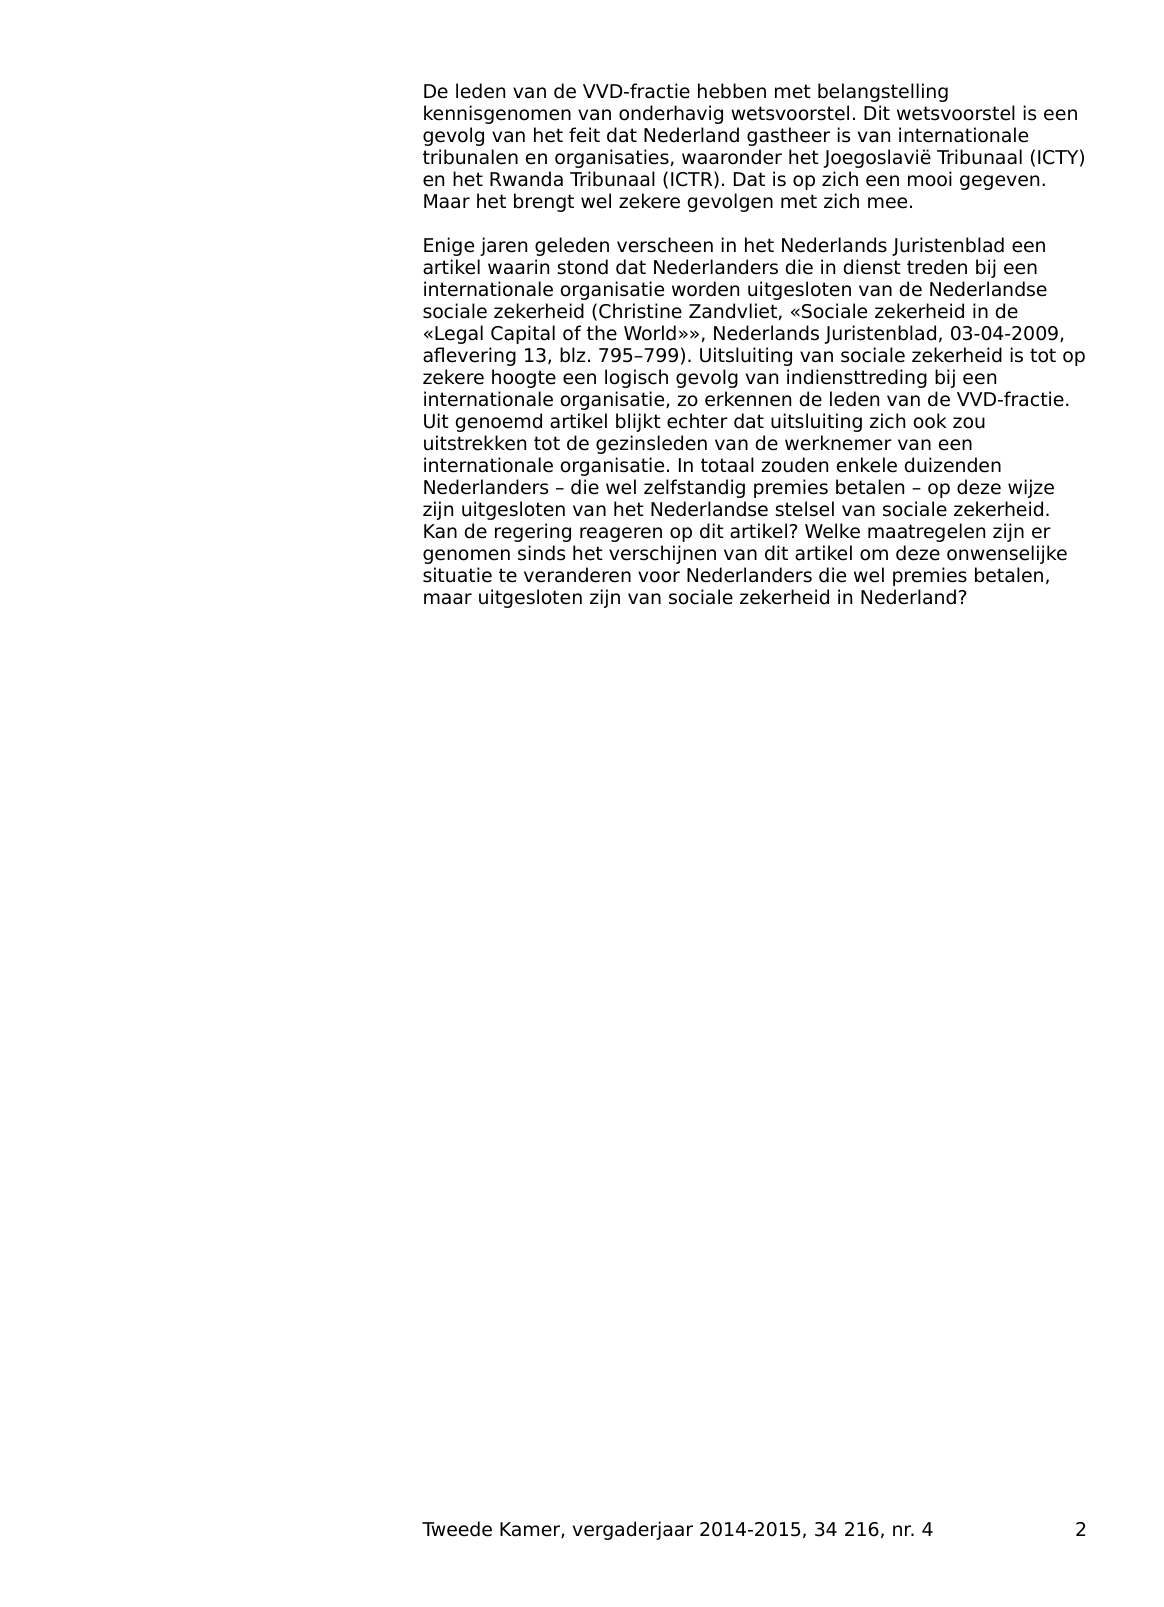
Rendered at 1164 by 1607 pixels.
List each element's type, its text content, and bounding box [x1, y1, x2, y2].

text De leden van de VVD-fractie hebben met belangstelling kennisgenomen van onderhavig wetsvoorstel. Dit wetsvoorstel is een gevolg van het feit dat Nederland gastheer is van internationale tribunalen en organisaties, waaronder het Joegoslavië Tribunaal (ICTY) en het Rwanda Tribunaal (ICTR). Dat is op zich een mooi gegeven. Maar het brengt wel zekere gevolgen met zich mee. [422, 81, 1087, 213]
text Enige jaren geleden verscheen in het Nederlands Juristenblad een artikel waarin stond dat Nederlanders die in dienst treden bij een internationale organisatie worden uitgesloten van de Nederlandse sociale zekerheid (Christine Zandvliet, «Sociale zekerheid in de «Legal Capital of the World»», Nederlands Juristenblad, 03-04-2009, aflevering 13, blz. 795–799). Uitsluiting van sociale zekerheid is tot op zekere hoogte een logisch gevolg van indiensttreding bij een internationale organisatie, zo erkennen de leden van de VVD-fractie. Uit genoemd artikel blijkt echter dat uitsluiting zich ook zou uitstrekken tot de gezinsleden van de werknemer van een internationale organisatie. In totaal zouden enkele duizenden Nederlanders – die wel zelfstandig premies betalen – op deze wijze zijn uitgesloten van het Nederlandse stelsel van sociale zekerheid. Kan de regering reageren op dit artikel? Welke maatregelen zijn er genomen sinds het verschijnen van dit artikel om deze onwenselijke situatie te veranderen voor Nederlanders die wel premies betalen, maar uitgesloten zijn van sociale zekerheid in Nederland? [422, 235, 1087, 609]
